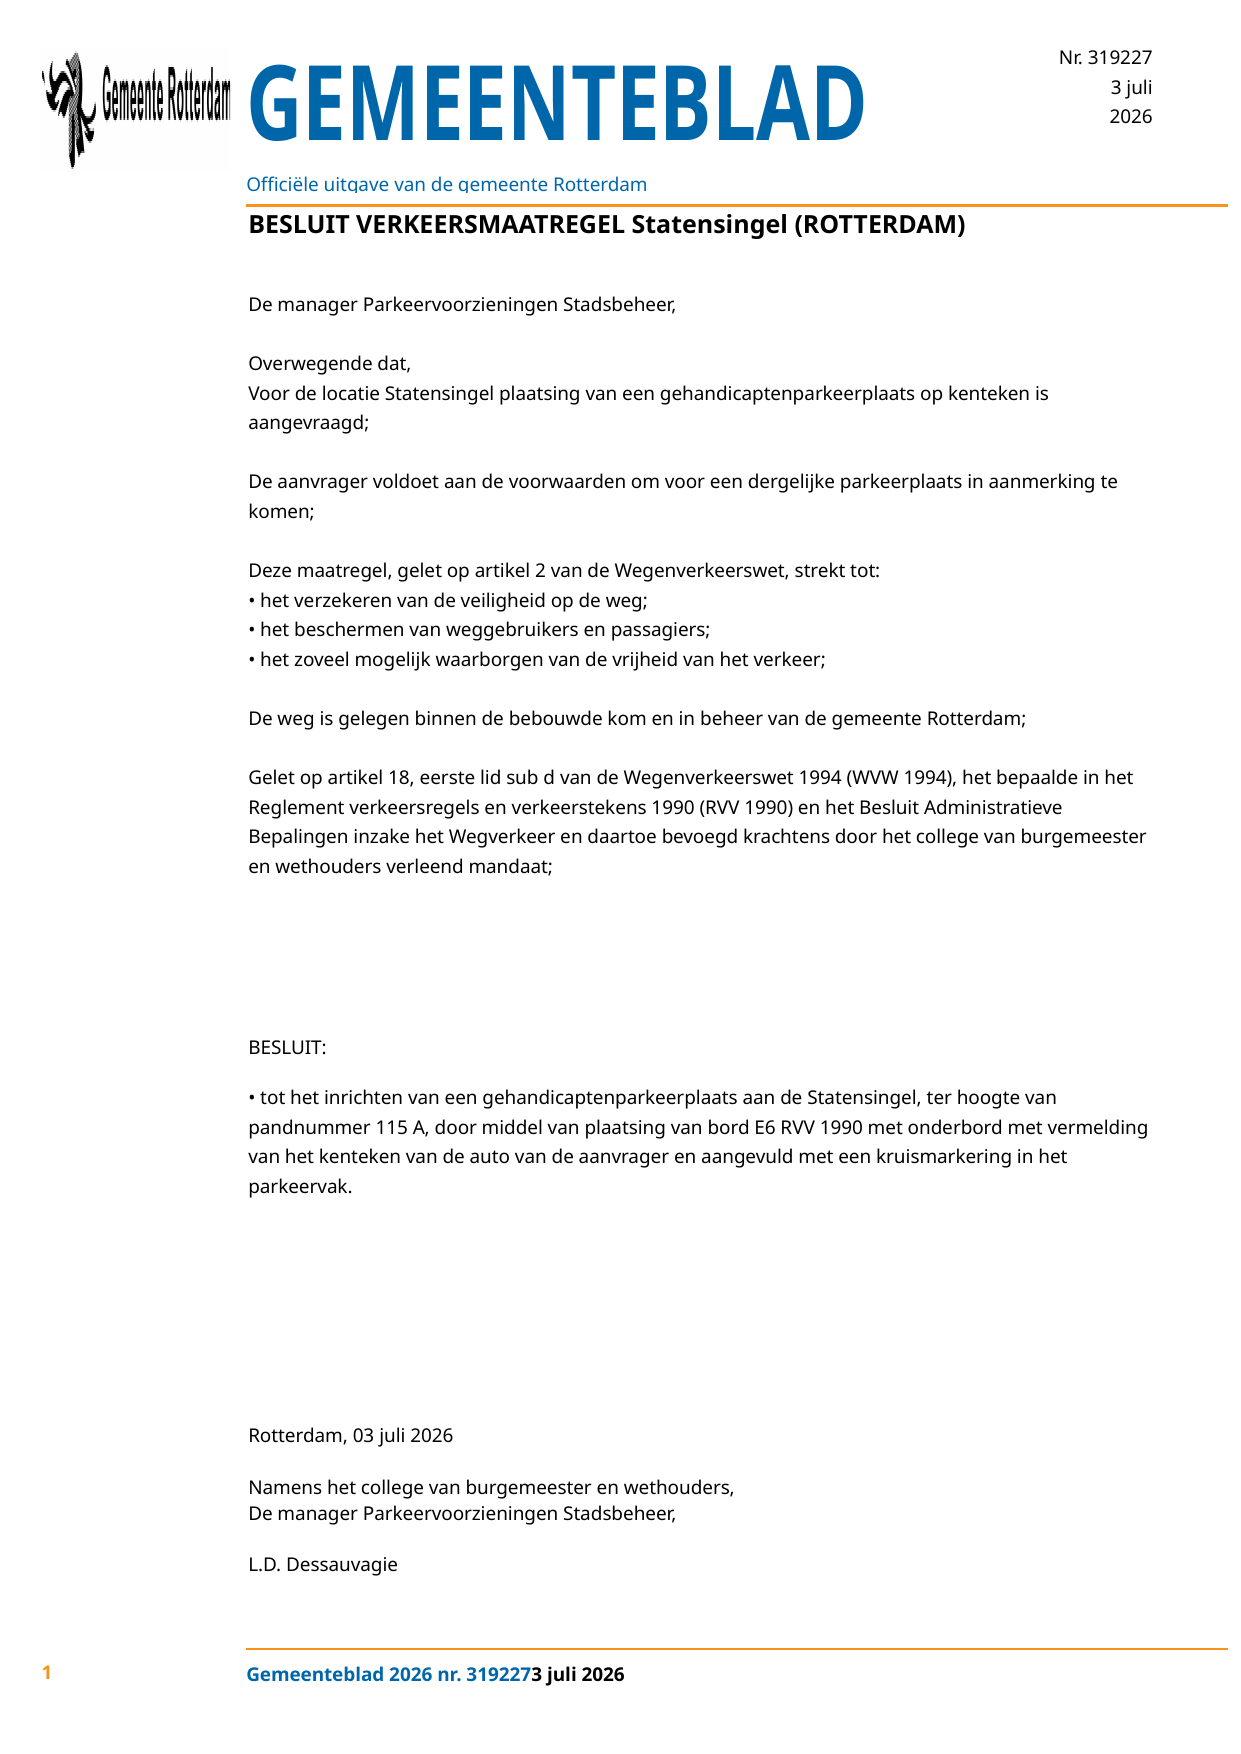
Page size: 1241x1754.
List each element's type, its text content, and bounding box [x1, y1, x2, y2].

text BESLUIT VERKEERSMAATREGEL Statensingel (ROTTERDAM) [248, 207, 1152, 241]
text De manager Parkeervoorzieningen Stadsbeheer, [248, 291, 1152, 317]
text Gelet op artikel 18, eerste lid sub d van de Wegenverkeerswet 1994 (WVW 1994), het bepaalde in het Reglement verkeersregels en verkeerstekens 1990 (RVV 1990) en het Besluit Administratieve Bepalingen inzake het Wegverkeer en daartoe bevoegd krachtens door het college van burgemeester en wethouders verleend mandaat; [248, 764, 1152, 879]
text Rotterdam, 03 juli 2026 [248, 1423, 1152, 1448]
text • tot het inrichten van een gehandicaptenparkeerplaats aan de Statensingel, ter hoogte van pandnummer 115 A, door middel van plaatsing van bord E6 RVV 1990 met onderbord met vermelding van het kenteken van de auto van de aanvrager en aangevuld met een kruismarkering in het parkeervak. [248, 1084, 1152, 1199]
text L.D. Dessauvagie [248, 1551, 1152, 1577]
text • het verzekeren van de veiligheid op de weg; [248, 587, 1152, 613]
text Voor de locatie Statensingel plaatsing van een gehandicaptenparkeerplaats op kenteken is aangevraagd; [248, 380, 1152, 435]
text BESLUIT: [248, 1034, 1152, 1060]
picture [41, 47, 231, 172]
text Overwegende dat, [248, 350, 1152, 376]
text De aanvrager voldoet aan de voorwaarden om voor een dergelijke parkeerplaats in aanmerking te komen; [248, 468, 1152, 524]
text • het zoveel mogelijk waarborgen van de vrijheid van het verkeer; [248, 646, 1152, 672]
text De weg is gelegen binnen de bebouwde kom en in beheer van de gemeente Rotterdam; [248, 705, 1152, 731]
text • het beschermen van weggebruikers en passagiers; [248, 616, 1152, 642]
text Namens het college van burgemeester en wethouders, [248, 1474, 1152, 1500]
text Deze maatregel, gelet op artikel 2 van de Wegenverkeerswet, strekt tot: [248, 557, 1152, 583]
text De manager Parkeervoorzieningen Stadsbeheer, [248, 1500, 1152, 1526]
